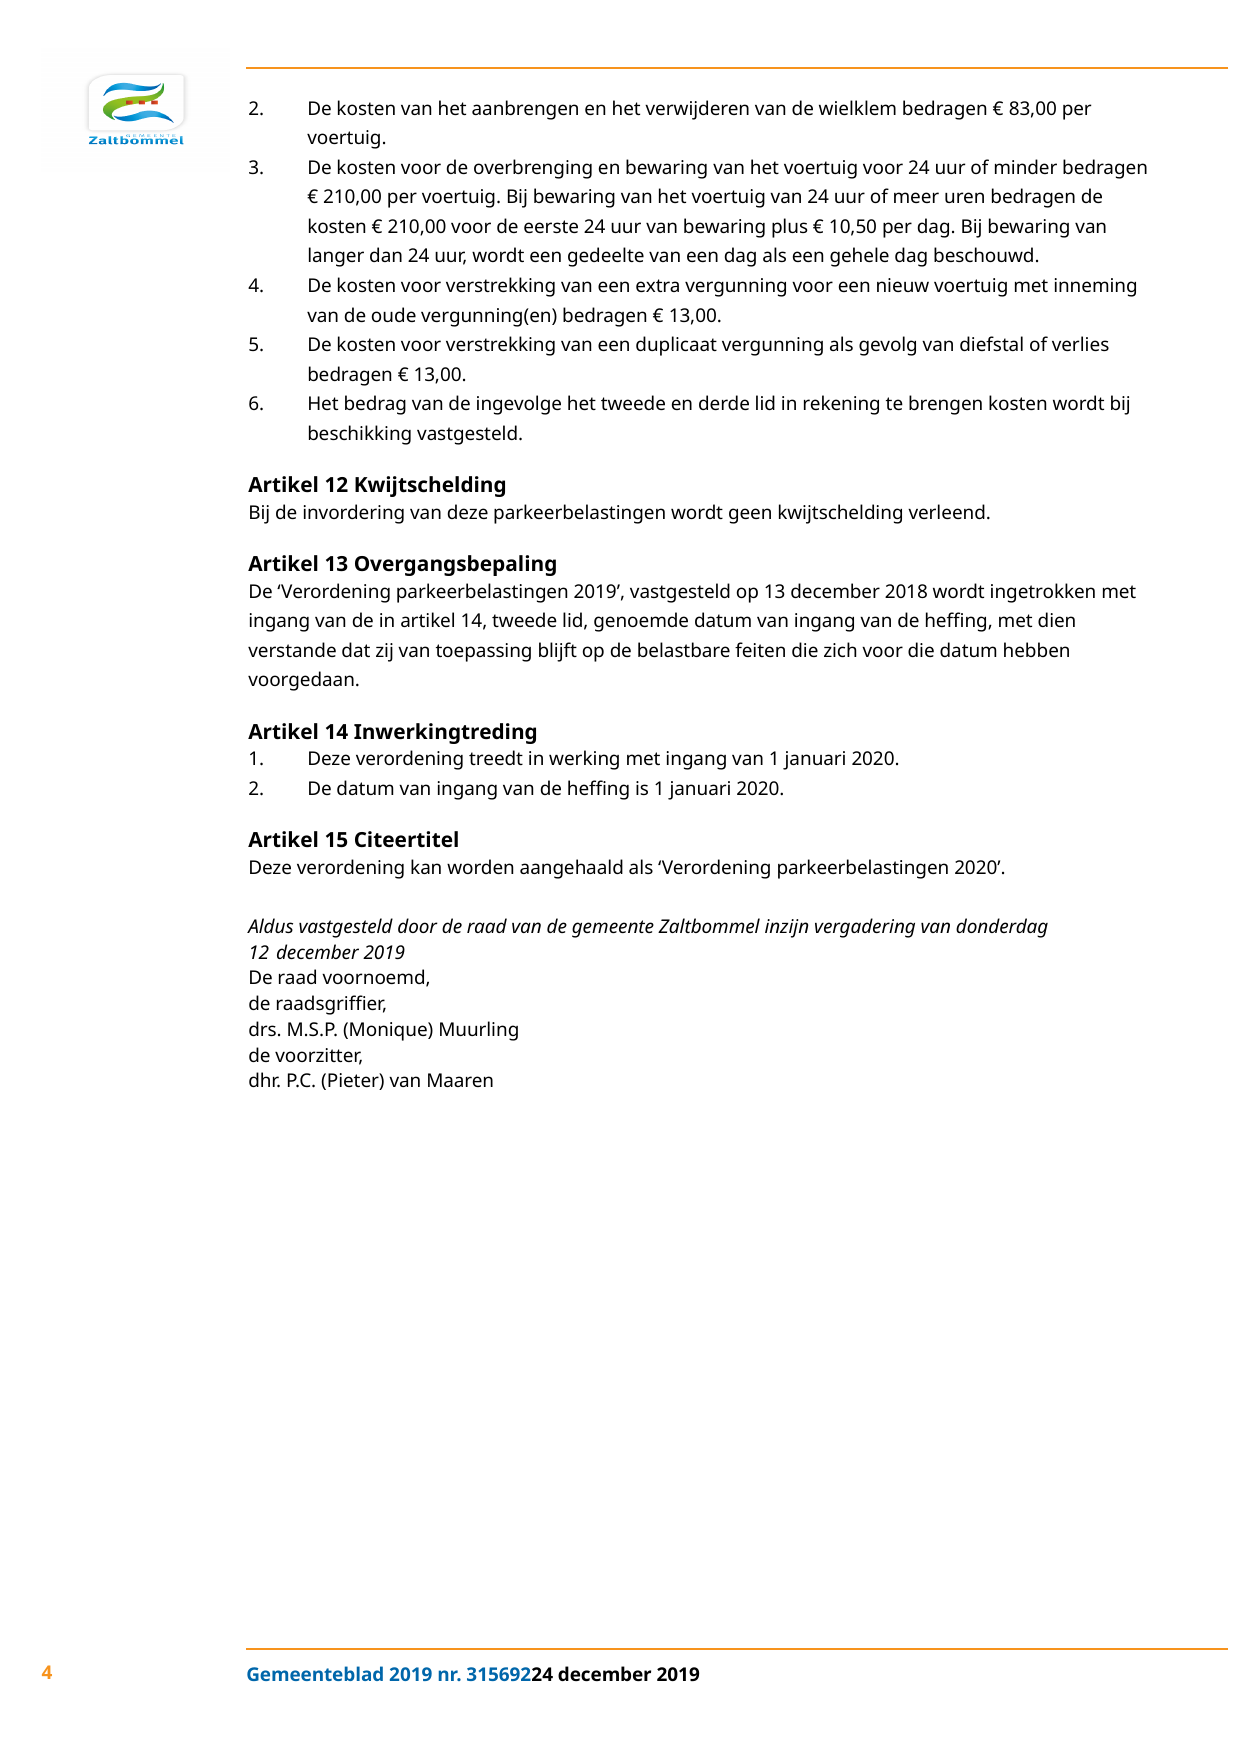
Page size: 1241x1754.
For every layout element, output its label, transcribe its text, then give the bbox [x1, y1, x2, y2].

list De kosten voor verstrekking van een duplicaat vergunning als gevolg van diefstal of verlies bedragen € 13,00. [248, 331, 1152, 387]
text de raadsgriffier, [248, 990, 1152, 1016]
text Artikel 12 Kwijtschelding [248, 471, 1152, 499]
text Aldus vastgesteld door de raad van de gemeente Zaltbommel inzijn vergadering van donderdag 12 december 2019 [248, 913, 1152, 964]
list Het bedrag van de ingevolge het tweede en derde lid in rekening te brengen kosten wordt bij beschikking vastgesteld. [248, 391, 1152, 446]
text Artikel 14 Inwerkingtreding [248, 717, 1152, 746]
list De datum van ingang van de heffing is 1 januari 2020. [248, 775, 1152, 801]
text de voorzitter, [248, 1042, 1152, 1067]
list De kosten voor de overbrenging en bewaring van het voertuig voor 24 uur of minder bedragen € 210,00 per voertuig. Bij bewaring van het voertuig van 24 uur of meer uren bedragen de kosten € 210,00 voor de eerste 24 uur van bewaring plus € 10,50 per dag. Bij bewaring van langer dan 24 uur, wordt een gedeelte van een dag als een gehele dag beschouwd. [248, 154, 1152, 268]
text dhr. P.C. (Pieter) van Maaren [248, 1067, 1152, 1093]
picture [41, 47, 231, 172]
text Deze verordening kan worden aangehaald als ‘Verordening parkeerbelastingen 2020’. [248, 854, 1152, 880]
list De kosten voor verstrekking van een extra vergunning voor een nieuw voertuig met inneming van de oude vergunning(en) bedragen € 13,00. [248, 272, 1152, 328]
list Deze verordening treedt in werking met ingang van 1 januari 2020. [248, 746, 1152, 771]
text Artikel 13 Overgangsbepaling [248, 549, 1152, 578]
text Artikel 15 Citeertitel [248, 826, 1152, 854]
text drs. M.S.P. (Monique) Muurling [248, 1016, 1152, 1042]
text Bij de invordering van deze parkeerbelastingen wordt geen kwijtschelding verleend. [248, 499, 1152, 525]
list De kosten van het aanbrengen en het verwijderen van de wielklem bedragen € 83,00 per voertuig. [248, 95, 1152, 150]
text De ‘Verordening parkeerbelastingen 2019’, vastgesteld op 13 december 2018 wordt ingetrokken met ingang van de in artikel 14, tweede lid, genoemde datum van ingang van de heffing, met dien verstande dat zij van toepassing blijft op de belastbare feiten die zich voor die datum hebben voorgedaan. [248, 578, 1152, 692]
text De raad voornoemd, [248, 964, 1152, 990]
